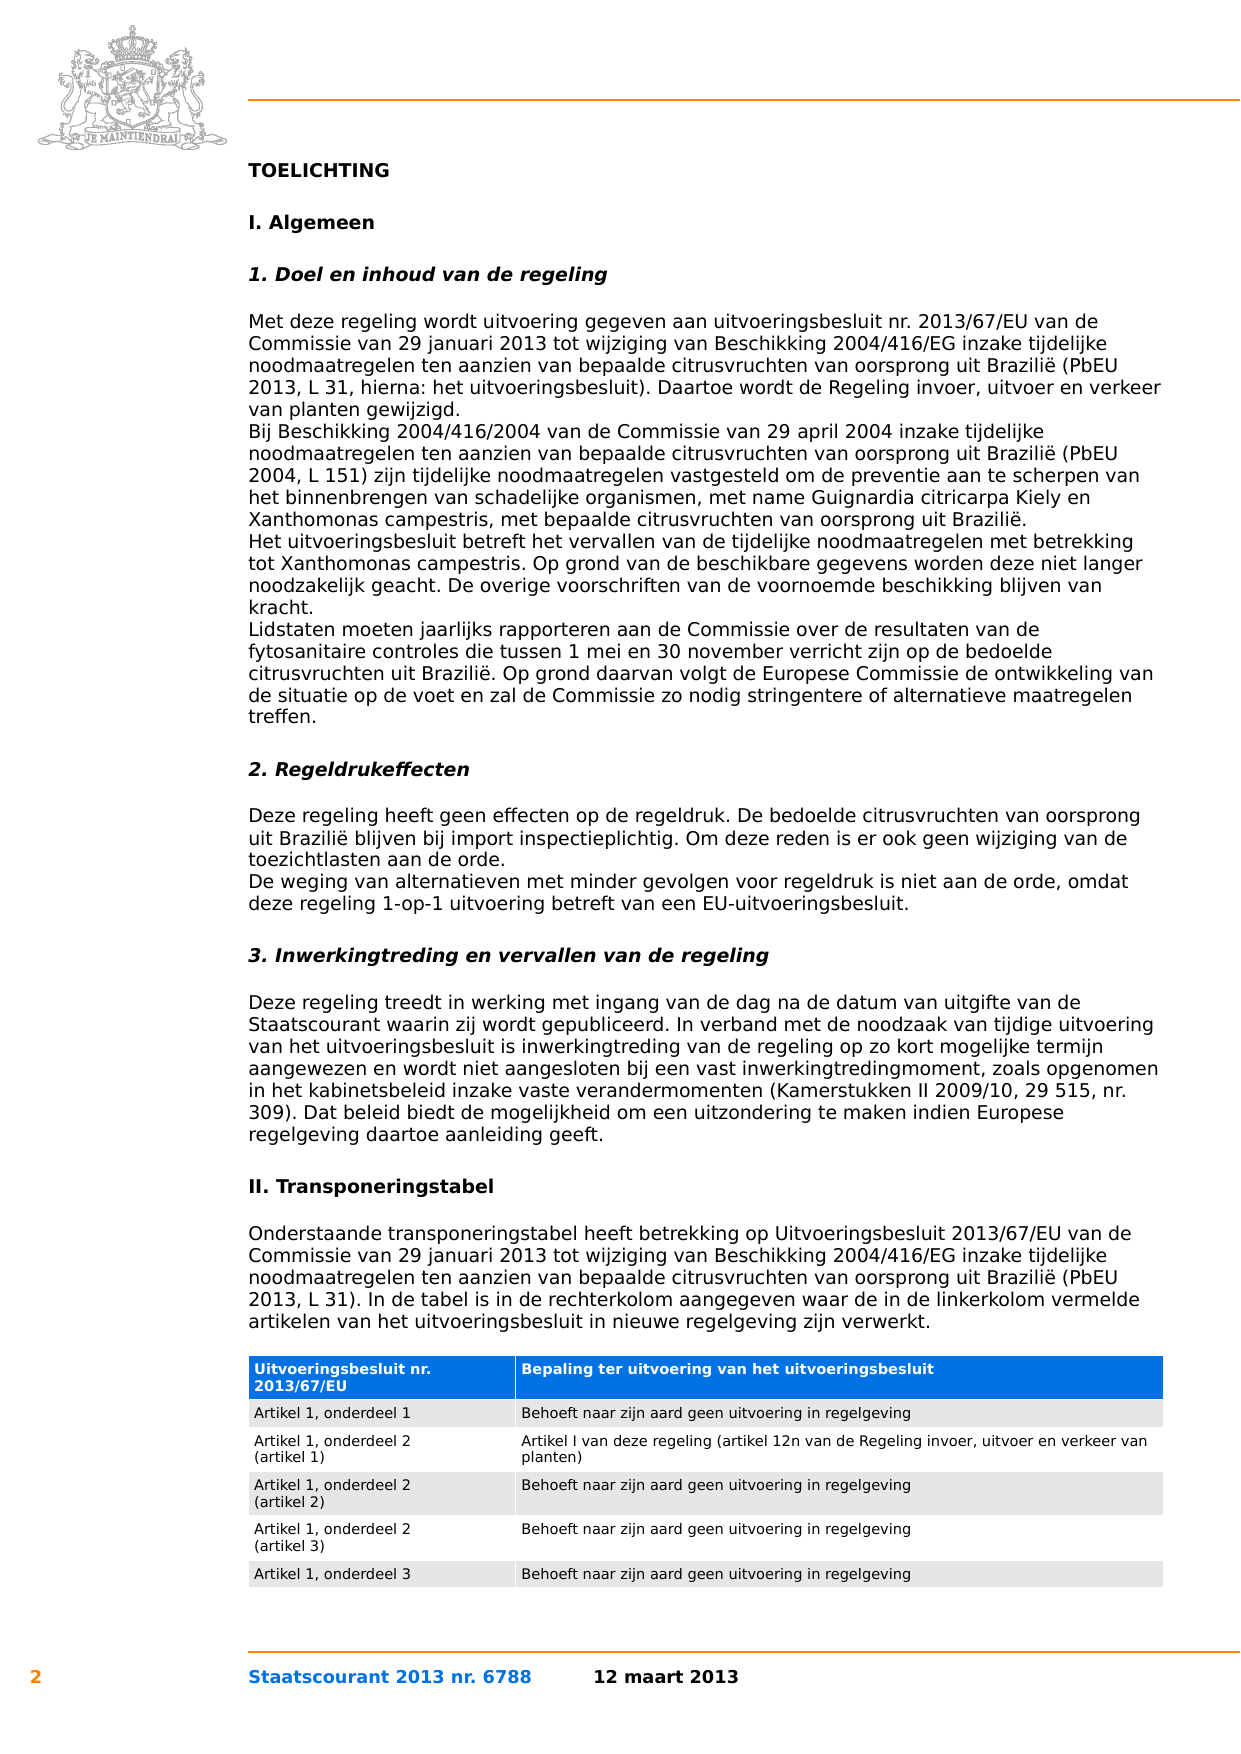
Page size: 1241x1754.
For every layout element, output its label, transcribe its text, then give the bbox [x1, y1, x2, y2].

text Deze regeling treedt in werking met ingang van de dag na de datum van uitgifte van de Staatscourant waarin zij wordt gepubliceerd. In verband met de noodzaak van tijdige uitvoering van het uitvoeringsbesluit is inwerkingtreding van de regeling op zo kort mogelijke termijn aangewezen en wordt niet aangesloten bij een vast inwerkingtredingmoment, zoals opgenomen in het kabinetsbeleid inzake vaste verandermomenten (Kamerstukken II 2009/10, 29 515, nr. 309). Dat beleid biedt de mogelijkheid om een uitzondering te maken indien Europese regelgeving daartoe aanleiding geeft. [248, 992, 1163, 1146]
table_cell Artikel 1, onderdeel 2 (artikel 2) [249, 1472, 515, 1515]
text Het uitvoeringsbesluit betreft het vervallen van de tijdelijke noodmaatregelen met betrekking tot Xanthomonas campestris. Op grond van de beschikbare gegevens worden deze niet langer noodzakelijk geacht. De overige voorschriften van de voornoemde beschikking blijven van kracht. [248, 531, 1163, 618]
subtitle II. Transponeringstabel [248, 1176, 1163, 1198]
subtitle 3. Inwerkingtreding en vervallen van de regeling [248, 945, 1163, 967]
table_cell Behoeft naar zijn aard geen uitvoering in regelgeving [516, 1400, 1163, 1427]
subtitle I. Algemeen [248, 212, 1163, 234]
text Met deze regeling wordt uitvoering gegeven aan uitvoeringsbesluit nr. 2013/67/EU van de Commissie van 29 januari 2013 tot wijziging van Beschikking 2004/416/EG inzake tijdelijke noodmaatregelen ten aanzien van bepaalde citrusvruchten van oorsprong uit Brazilië (PbEU 2013, L 31, hierna: het uitvoeringsbesluit). Daartoe wordt de Regeling invoer, uitvoer en verkeer van planten gewijzigd. [248, 311, 1163, 421]
table_cell Behoeft naar zijn aard geen uitvoering in regelgeving [516, 1516, 1163, 1560]
table_cell Behoeft naar zijn aard geen uitvoering in regelgeving [516, 1561, 1163, 1587]
subtitle 1. Doel en inhoud van de regeling [248, 264, 1163, 286]
table_header Uitvoeringsbesluit nr. 2013/67/EU [249, 1356, 515, 1399]
text De weging van alternatieven met minder gevolgen voor regeldruk is niet aan de orde, omdat deze regeling 1-op-1 uitvoering betreft van een EU-uitvoeringsbesluit. [248, 871, 1163, 915]
table_cell Artikel 1, onderdeel 1 [249, 1400, 515, 1427]
picture [38, 25, 227, 150]
subtitle TOELICHTING [248, 160, 1163, 182]
table_cell Artikel 1, onderdeel 2 (artikel 3) [249, 1516, 515, 1560]
table_cell Artikel 1, onderdeel 2 (artikel 1) [249, 1428, 515, 1471]
text Deze regeling heeft geen effecten op de regeldruk. De bedoelde citrusvruchten van oorsprong uit Brazilië blijven bij import inspectieplichtig. Om deze reden is er ook geen wijziging van de toezichtlasten aan de orde. [248, 805, 1163, 871]
text Bij Beschikking 2004/416/2004 van de Commissie van 29 april 2004 inzake tijdelijke noodmaatregelen ten aanzien van bepaalde citrusvruchten van oorsprong uit Brazilië (PbEU 2004, L 151) zijn tijdelijke noodmaatregelen vastgesteld om de preventie aan te scherpen van het binnenbrengen van schadelijke organismen, met name Guignardia citricarpa Kiely en Xanthomonas campestris, met bepaalde citrusvruchten van oorsprong uit Brazilië. [248, 421, 1163, 531]
text Lidstaten moeten jaarlijks rapporteren aan de Commissie over de resultaten van de fytosanitaire controles die tussen 1 mei en 30 november verricht zijn op de bedoelde citrusvruchten uit Brazilië. Op grond daarvan volgt de Europese Commissie de ontwikkeling van de situatie op de voet en zal de Commissie zo nodig stringentere of alternatieve maatregelen treffen. [248, 618, 1163, 728]
table_cell Behoeft naar zijn aard geen uitvoering in regelgeving [516, 1472, 1163, 1515]
table_cell Artikel 1, onderdeel 3 [249, 1561, 515, 1587]
subtitle 2. Regeldrukeffecten [248, 758, 1163, 780]
text Onderstaande transponeringstabel heeft betrekking op Uitvoeringsbesluit 2013/67/EU van de Commissie van 29 januari 2013 tot wijziging van Beschikking 2004/416/EG inzake tijdelijke noodmaatregelen ten aanzien van bepaalde citrusvruchten van oorsprong uit Brazilië (PbEU 2013, L 31). In de tabel is in de rechterkolom aangegeven waar de in de linkerkolom vermelde artikelen van het uitvoeringsbesluit in nieuwe regelgeving zijn verwerkt. [248, 1223, 1163, 1333]
table_header Bepaling ter uitvoering van het uitvoeringsbesluit [516, 1356, 1163, 1399]
table_cell Artikel I van deze regeling (artikel 12n van de Regeling invoer, uitvoer en verkeer van planten) [516, 1428, 1163, 1471]
